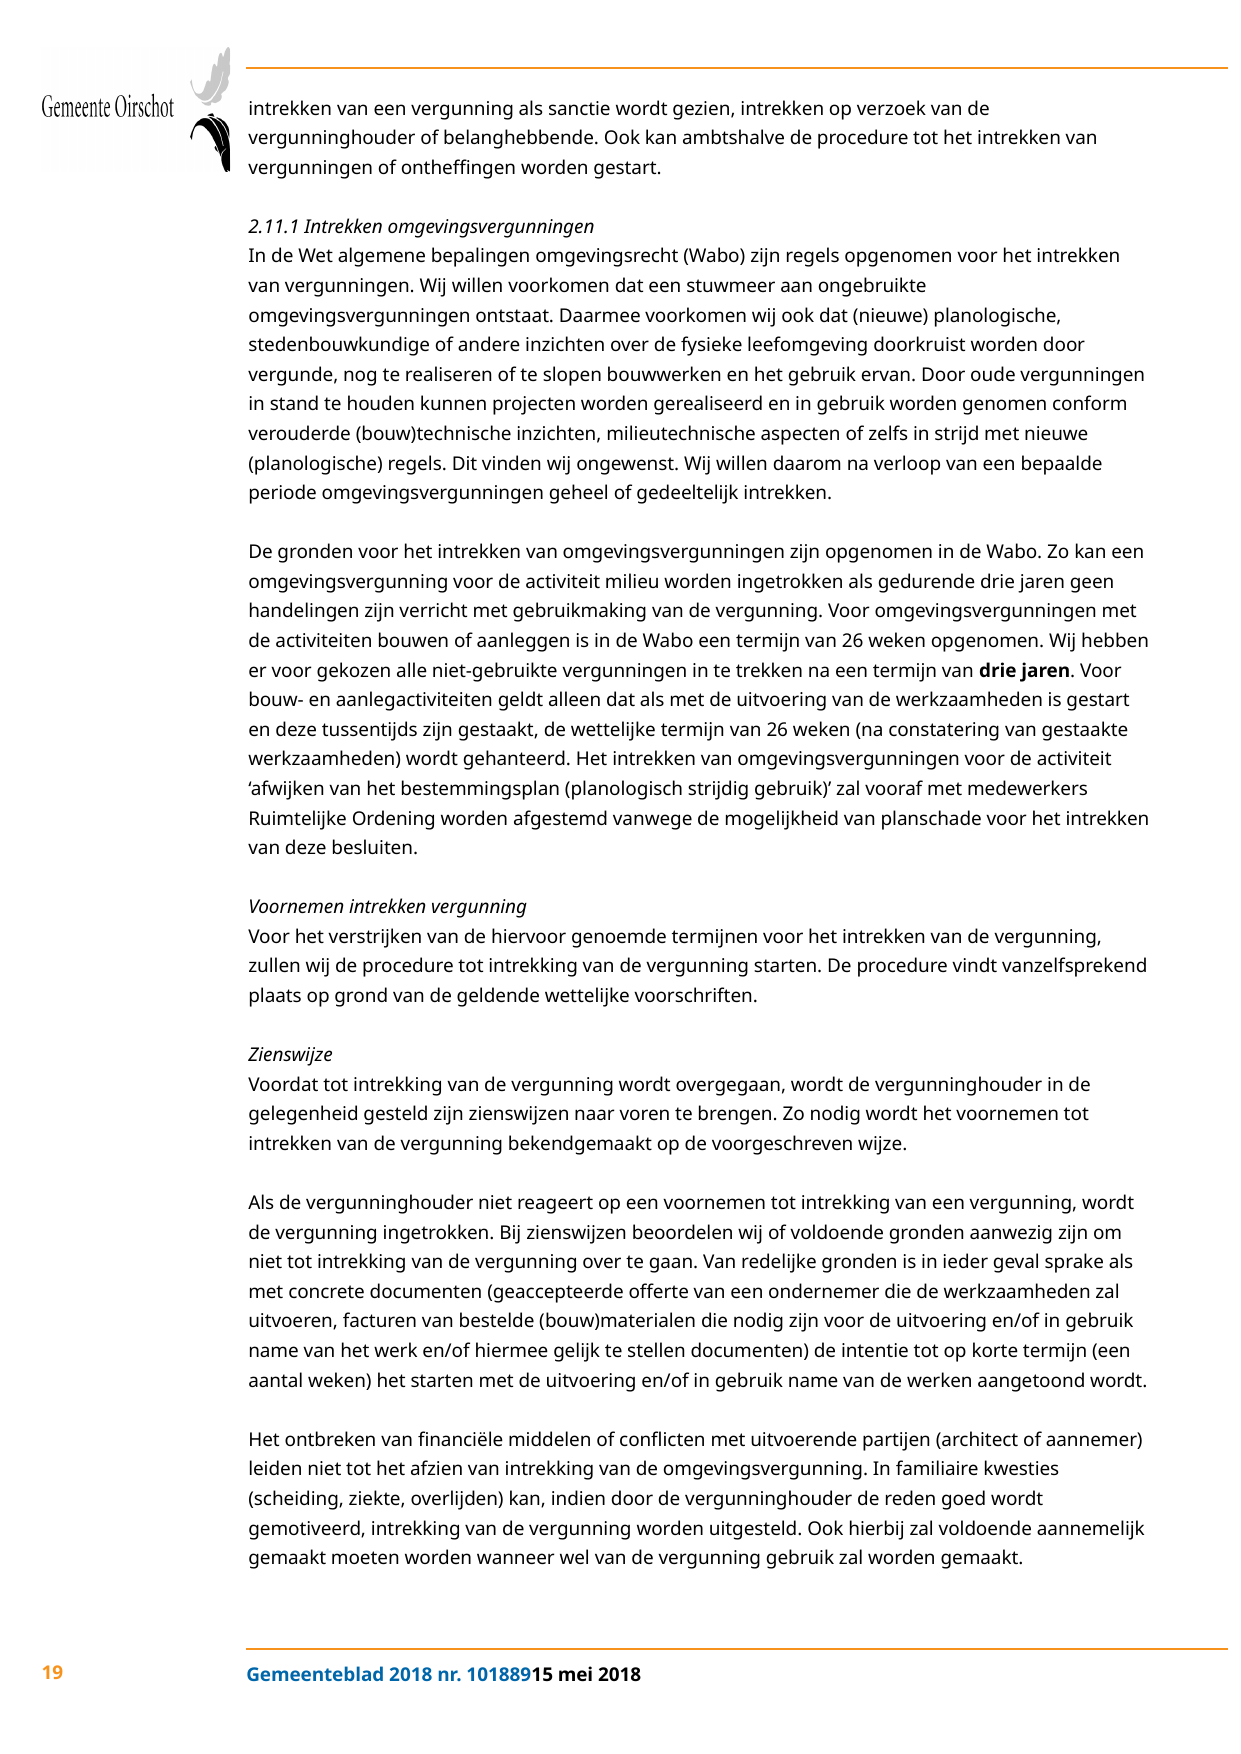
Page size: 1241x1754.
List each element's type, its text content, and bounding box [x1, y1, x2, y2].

picture [41, 47, 231, 172]
text Voor het verstrijken van de hiervoor genoemde termijnen voor het intrekken van de vergunning, zullen wij de procedure tot intrekking van de vergunning starten. De procedure vindt vanzelfsprekend plaats op grond van de geldende wettelijke voorschriften. [248, 923, 1152, 1008]
text Voornemen intrekken vergunning [248, 893, 1152, 919]
text De gronden voor het intrekken van omgevingsvergunningen zijn opgenomen in de Wabo. Zo kan een omgevingsvergunning voor de activiteit milieu worden ingetrokken als gedurende drie jaren geen handelingen zijn verricht met gebruikmaking van de vergunning. Voor omgevingsvergunningen met de activiteiten bouwen of aanleggen is in de Wabo een termijn van 26 weken opgenomen. Wij hebben er voor gekozen alle niet-gebruikte vergunningen in te trekken na een termijn van drie jaren. Voor bouw- en aanlegactiviteiten geldt alleen dat als met de uitvoering van de werkzaamheden is gestart en deze tussentijds zijn gestaakt, de wettelijke termijn van 26 weken (na constatering van gestaakte werkzaamheden) wordt gehanteerd. Het intrekken van omgevingsvergunningen voor de activiteit ‘afwijken van het bestemmingsplan (planologisch strijdig gebruik)’ zal vooraf met medewerkers Ruimtelijke Ordening worden afgestemd vanwege de mogelijkheid van planschade voor het intrekken van deze besluiten. [248, 538, 1152, 860]
text Zienswijze [248, 1041, 1152, 1067]
text Het ontbreken van financiële middelen of conflicten met uitvoerende partijen (architect of aannemer) leiden niet tot het afzien van intrekking van de omgevingsvergunning. In familiaire kwesties (scheiding, ziekte, overlijden) kan, indien door de vergunninghouder de reden goed wordt gemotiveerd, intrekking van de vergunning worden uitgesteld. Ook hierbij zal voldoende aannemelijk gemaakt moeten worden wanneer wel van de vergunning gebruik zal worden gemaakt. [248, 1426, 1152, 1570]
text 2.11.1 Intrekken omgevingsvergunningen [248, 213, 1152, 239]
text In de Wet algemene bepalingen omgevingsrecht (Wabo) zijn regels opgenomen voor het intrekken van vergunningen. Wij willen voorkomen dat een stuwmeer aan ongebruikte omgevingsvergunningen ontstaat. Daarmee voorkomen wij ook dat (nieuwe) planologische, stedenbouwkundige of andere inzichten over de fysieke leefomgeving doorkruist worden door vergunde, nog te realiseren of te slopen bouwwerken en het gebruik ervan. Door oude vergunningen in stand te houden kunnen projecten worden gerealiseerd en in gebruik worden genomen conform verouderde (bouw)technische inzichten, milieutechnische aspecten of zelfs in strijd met nieuwe (planologische) regels. Dit vinden wij ongewenst. Wij willen daarom na verloop van een bepaalde periode omgevingsvergunningen geheel of gedeeltelijk intrekken. [248, 243, 1152, 505]
text intrekken van een vergunning als sanctie wordt gezien, intrekken op verzoek van de vergunninghouder of belanghebbende. Ook kan ambtshalve de procedure tot het intrekken van vergunningen of ontheffingen worden gestart. [248, 95, 1152, 180]
text Voordat tot intrekking van de vergunning wordt overgegaan, wordt de vergunninghouder in de gelegenheid gesteld zijn zienswijzen naar voren te brengen. Zo nodig wordt het voornemen tot intrekken van de vergunning bekendgemaakt op de voorgeschreven wijze. [248, 1071, 1152, 1156]
text Als de vergunninghouder niet reageert op een voornemen tot intrekking van een vergunning, wordt de vergunning ingetrokken. Bij zienswijzen beoordelen wij of voldoende gronden aanwezig zijn om niet tot intrekking van de vergunning over te gaan. Van redelijke gronden is in ieder geval sprake als met concrete documenten (geaccepteerde offerte van een ondernemer die de werkzaamheden zal uitvoeren, facturen van bestelde (bouw)materialen die nodig zijn voor de uitvoering en/of in gebruik name van het werk en/of hiermee gelijk te stellen documenten) de intentie tot op korte termijn (een aantal weken) het starten met de uitvoering en/of in gebruik name van de werken aangetoond wordt. [248, 1189, 1152, 1393]
